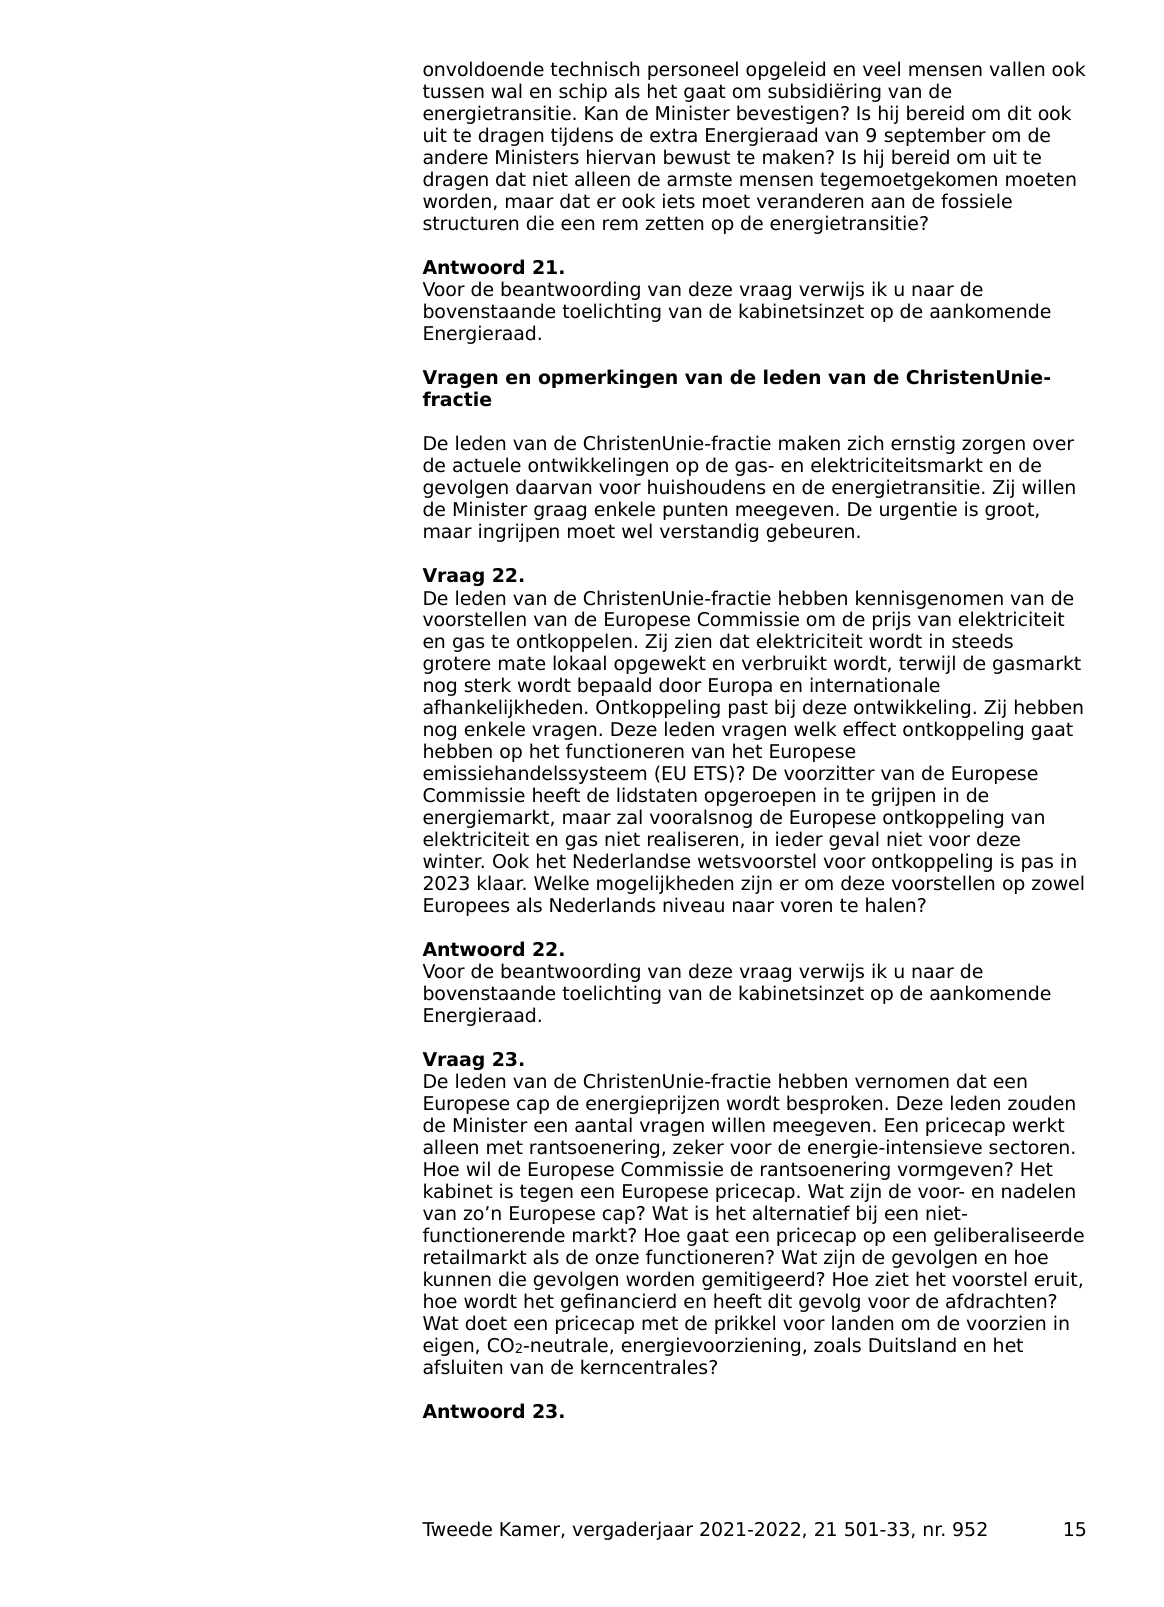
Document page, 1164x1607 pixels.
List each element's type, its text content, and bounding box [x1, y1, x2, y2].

text Vraag 22. [422, 565, 1087, 587]
text Antwoord 21. [422, 257, 1087, 279]
text Voor de beantwoording van deze vraag verwijs ik u naar de bovenstaande toelichting van de kabinetsinzet op de aankomende Energieraad. [422, 961, 1087, 1027]
text Vraag 23. [422, 1049, 1087, 1071]
text Antwoord 22. [422, 939, 1087, 961]
subtitle Vragen en opmerkingen van de leden van de ChristenUnie-fractie [422, 367, 1087, 411]
text Antwoord 23. [422, 1401, 1087, 1423]
text onvoldoende technisch personeel opgeleid en veel mensen vallen ook tussen wal en schip als het gaat om subsidiëring van de energietransitie. Kan de Minister bevestigen? Is hij bereid om dit ook uit te dragen tijdens de extra Energieraad van 9 september om de andere Ministers hiervan bewust te maken? Is hij bereid om uit te dragen dat niet alleen de armste mensen tegemoetgekomen moeten worden, maar dat er ook iets moet veranderen aan de fossiele structuren die een rem zetten op de energietransitie? [422, 59, 1087, 235]
text De leden van de ChristenUnie-fractie hebben vernomen dat een Europese cap de energieprijzen wordt besproken. Deze leden zouden de Minister een aantal vragen willen meegeven. Een pricecap werkt alleen met rantsoenering, zeker voor de energie-intensieve sectoren. Hoe wil de Europese Commissie de rantsoenering vormgeven? Het kabinet is tegen een Europese pricecap. Wat zijn de voor- en nadelen van zo’n Europese cap? Wat is het alternatief bij een niet-functionerende markt? Hoe gaat een pricecap op een geliberaliseerde retailmarkt als de onze functioneren? Wat zijn de gevolgen en hoe kunnen die gevolgen worden gemitigeerd? Hoe ziet het voorstel eruit, hoe wordt het gefinancierd en heeft dit gevolg voor de afdrachten? Wat doet een pricecap met de prikkel voor landen om de voorzien in eigen, CO2-neutrale, energievoorziening, zoals Duitsland en het afsluiten van de kerncentrales? [422, 1071, 1087, 1379]
text De leden van de ChristenUnie-fractie maken zich ernstig zorgen over de actuele ontwikkelingen op de gas- en elektriciteitsmarkt en de gevolgen daarvan voor huishoudens en de energietransitie. Zij willen de Minister graag enkele punten meegeven. De urgentie is groot, maar ingrijpen moet wel verstandig gebeuren. [422, 433, 1087, 543]
text De leden van de ChristenUnie-fractie hebben kennisgenomen van de voorstellen van de Europese Commissie om de prijs van elektriciteit en gas te ontkoppelen. Zij zien dat elektriciteit wordt in steeds grotere mate lokaal opgewekt en verbruikt wordt, terwijl de gasmarkt nog sterk wordt bepaald door Europa en internationale afhankelijkheden. Ontkoppeling past bij deze ontwikkeling. Zij hebben nog enkele vragen. Deze leden vragen welk effect ontkoppeling gaat hebben op het functioneren van het Europese emissiehandelssysteem (EU ETS)? De voorzitter van de Europese Commissie heeft de lidstaten opgeroepen in te grijpen in de energiemarkt, maar zal vooralsnog de Europese ontkoppeling van elektriciteit en gas niet realiseren, in ieder geval niet voor deze winter. Ook het Nederlandse wetsvoorstel voor ontkoppeling is pas in 2023 klaar. Welke mogelijkheden zijn er om deze voorstellen op zowel Europees als Nederlands niveau naar voren te halen? [422, 587, 1087, 917]
text Voor de beantwoording van deze vraag verwijs ik u naar de bovenstaande toelichting van de kabinetsinzet op de aankomende Energieraad. [422, 279, 1087, 345]
